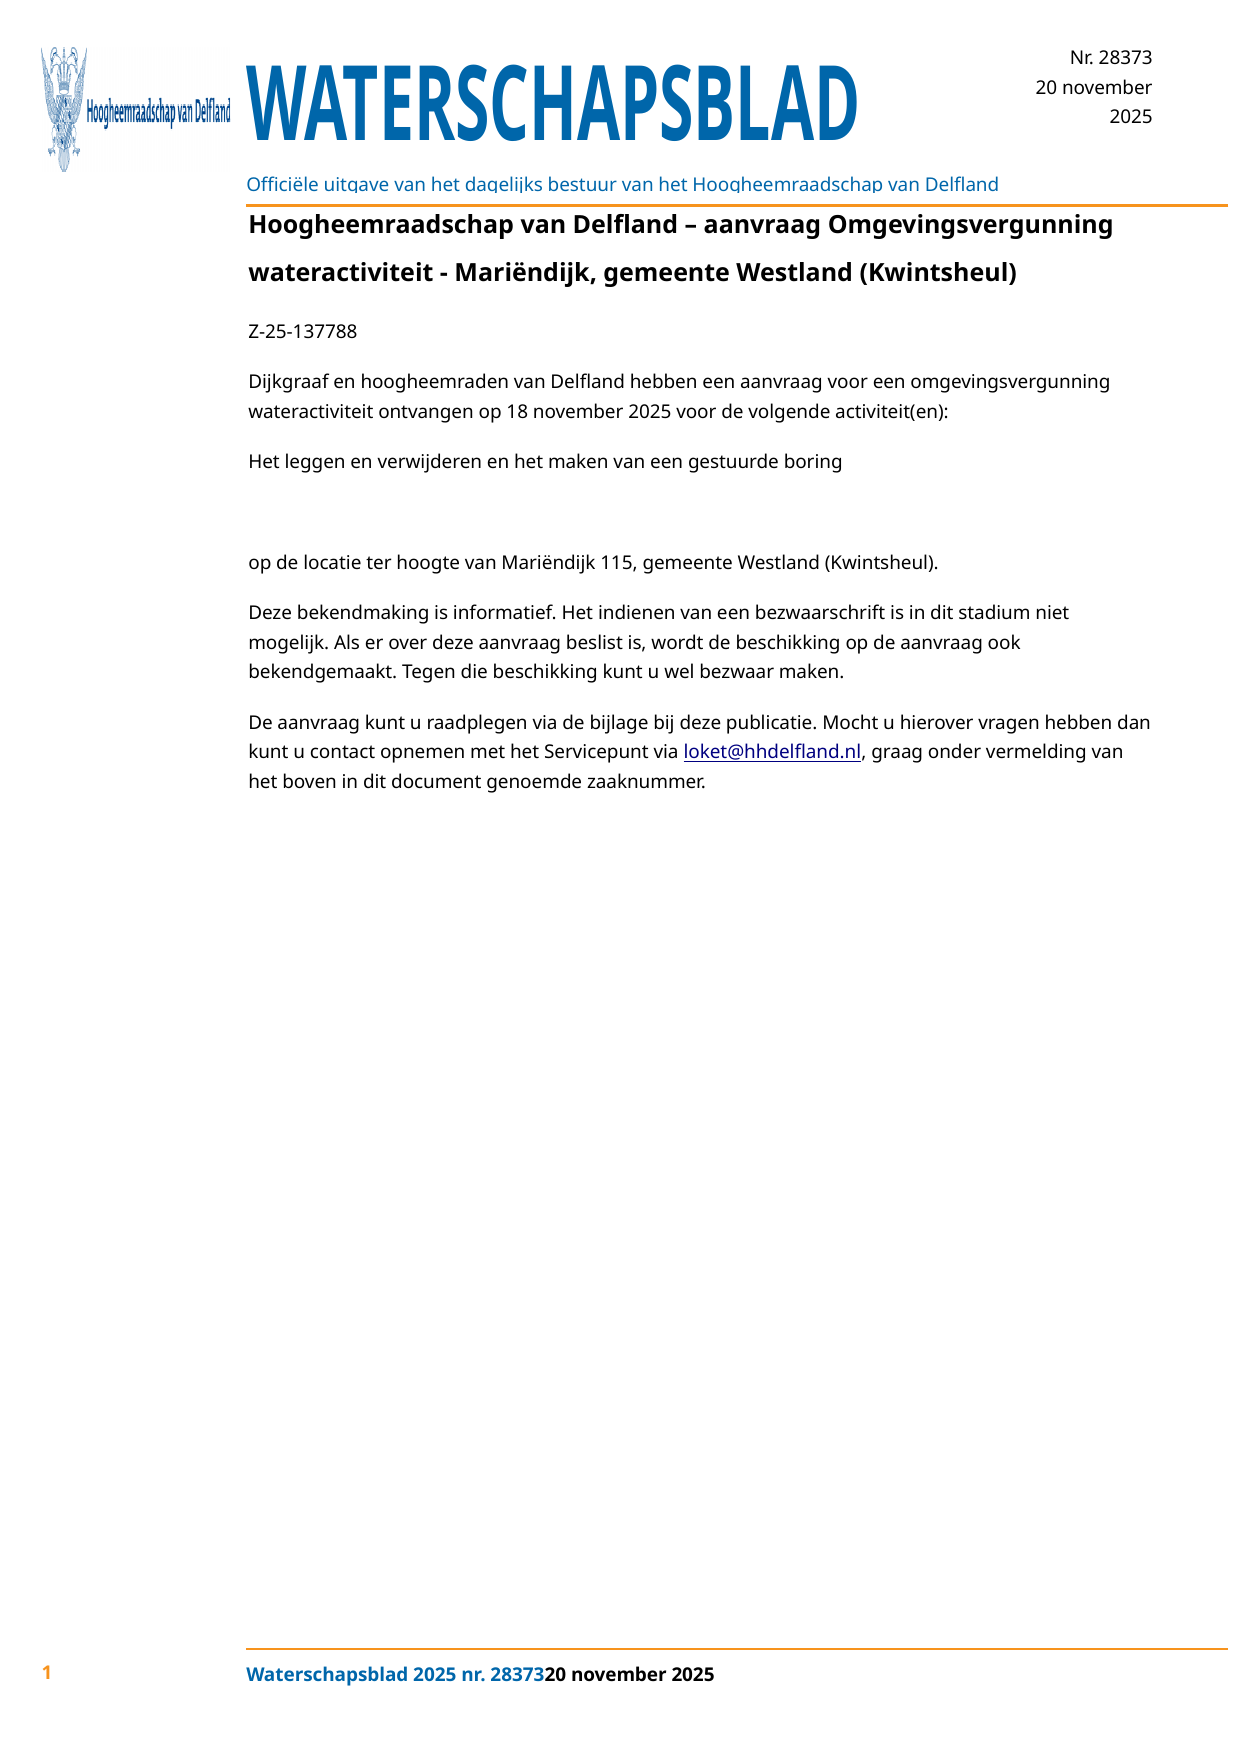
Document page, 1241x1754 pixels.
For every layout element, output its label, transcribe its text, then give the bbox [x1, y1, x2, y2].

text Het leggen en verwijderen en het maken van een gestuurde boring [248, 448, 1152, 474]
text Hoogheemraadschap van Delfland – aanvraag Omgevingsvergunning wateractiviteit - Mariëndijk, gemeente Westland (Kwintsheul) [248, 207, 1152, 288]
text Z-25-137788 [248, 318, 1152, 344]
text op de locatie ter hoogte van Mariëndijk 115, gemeente Westland (Kwintsheul). [248, 549, 1152, 575]
text De aanvraag kunt u raadplegen via de bijlage bij deze publicatie. Mocht u hierover vragen hebben dan kunt u contact opnemen met het Servicepunt via loket@hhdelfland.nl, graag onder vermelding van het boven in dit document genoemde zaaknummer. [248, 709, 1152, 794]
text Dijkgraaf en hoogheemraden van Delfland hebben een aanvraag voor een omgevingsvergunning wateractiviteit ontvangen op 18 november 2025 voor de volgende activiteit(en): [248, 368, 1152, 424]
picture [41, 47, 231, 172]
text Deze bekendmaking is informatief. Het indienen van een bezwaarschrift is in dit stadium niet mogelijk. Als er over deze aanvraag beslist is, wordt de beschikking op de aanvraag ook bekendgemaakt. Tegen die beschikking kunt u wel bezwaar maken. [248, 599, 1152, 684]
